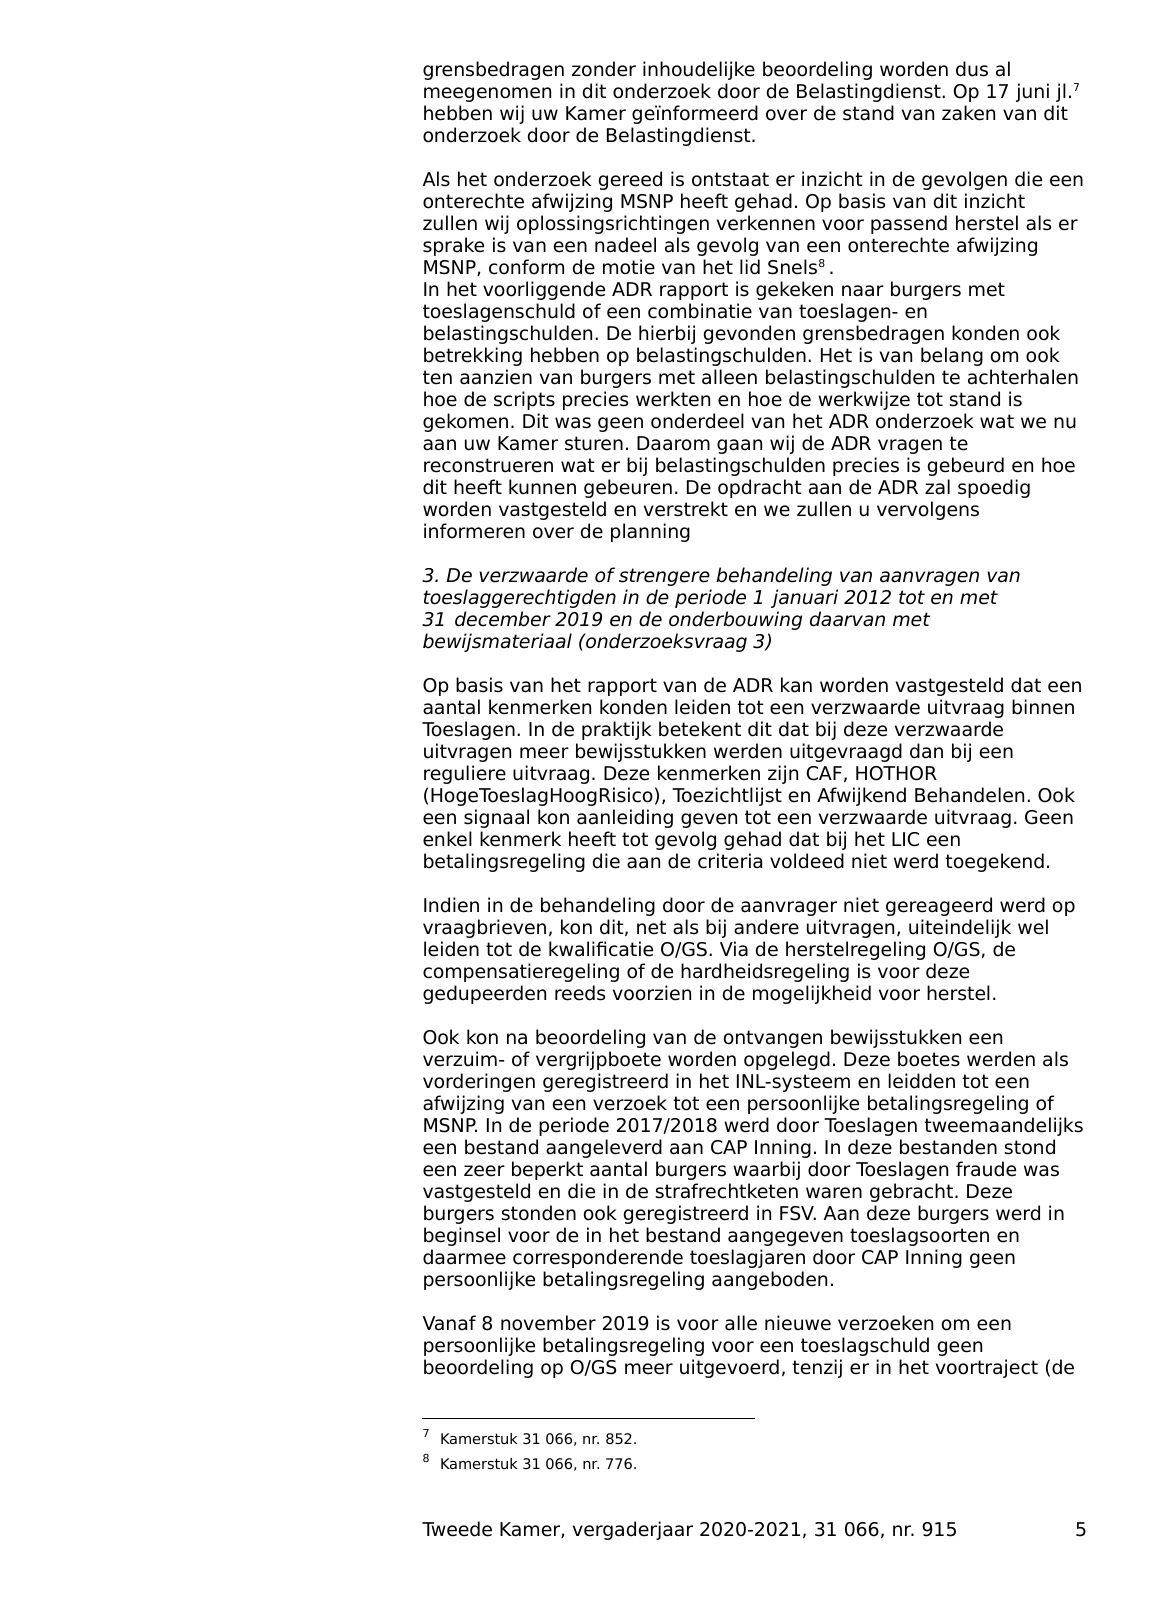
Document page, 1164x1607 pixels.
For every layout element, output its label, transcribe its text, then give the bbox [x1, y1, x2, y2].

text Als het onderzoek gereed is ontstaat er inzicht in de gevolgen die een onterechte afwijzing MSNP heeft gehad. Op basis van dit inzicht zullen wij oplossingsrichtingen verkennen voor passend herstel als er sprake is van een nadeel als gevolg van een onterechte afwijzing MSNP, conform de motie van het lid Snels. [422, 169, 1087, 279]
text In het voorliggende ADR rapport is gekeken naar burgers met toeslagenschuld of een combinatie van toeslagen- en belastingschulden. De hierbij gevonden grensbedragen konden ook betrekking hebben op belastingschulden. Het is van belang om ook ten aanzien van burgers met alleen belastingschulden te achterhalen hoe de scripts precies werkten en hoe de werkwijze tot stand is gekomen. Dit was geen onderdeel van het ADR onderzoek wat we nu aan uw Kamer sturen. Daarom gaan wij de ADR vragen te reconstrueren wat er bij belastingschulden precies is gebeurd en hoe dit heeft kunnen gebeuren. De opdracht aan de ADR zal spoedig worden vastgesteld en verstrekt en we zullen u vervolgens informeren over de planning [422, 279, 1087, 543]
subtitle 3. De verzwaarde of strengere behandeling van aanvragen van toeslaggerechtigden in de periode 1 januari 2012 tot en met 31 december 2019 en de onderbouwing daarvan met bewijsmateriaal (onderzoeksvraag 3) [422, 565, 1087, 653]
text Kamerstuk 31 066, nr. 776. [422, 1452, 1087, 1474]
text Ook kon na beoordeling van de ontvangen bewijsstukken een verzuim- of vergrijpboete worden opgelegd. Deze boetes werden als vorderingen geregistreerd in het INL-systeem en leidden tot een afwijzing van een verzoek tot een persoonlijke betalingsregeling of MSNP. In de periode 2017/2018 werd door Toeslagen tweemaandelijks een bestand aangeleverd aan CAP Inning. In deze bestanden stond een zeer beperkt aantal burgers waarbij door Toeslagen fraude was vastgesteld en die in de strafrechtketen waren gebracht. Deze burgers stonden ook geregistreerd in FSV. Aan deze burgers werd in beginsel voor de in het bestand aangegeven toeslagsoorten en daarmee corresponderende toeslagjaren door CAP Inning geen persoonlijke betalingsregeling aangeboden. [422, 1027, 1087, 1291]
text Vanaf 8 november 2019 is voor alle nieuwe verzoeken om een persoonlijke betalingsregeling voor een toeslagschuld geen beoordeling op O/GS meer uitgevoerd, tenzij er in het voortraject (de [422, 1313, 1087, 1379]
text Indien in de behandeling door de aanvrager niet gereageerd werd op vraagbrieven, kon dit, net als bij andere uitvragen, uiteindelijk wel leiden tot de kwalificatie O/GS. Via de herstelregeling O/GS, de compensatieregeling of de hardheidsregeling is voor deze gedupeerden reeds voorzien in de mogelijkheid voor herstel. [422, 895, 1087, 1005]
text grensbedragen zonder inhoudelijke beoordeling worden dus al meegenomen in dit onderzoek door de Belastingdienst. Op 17 juni jl. hebben wij uw Kamer geïnformeerd over de stand van zaken van dit onderzoek door de Belastingdienst. [422, 59, 1087, 147]
text Kamerstuk 31 066, nr. 852. [422, 1427, 1087, 1449]
text Op basis van het rapport van de ADR kan worden vastgesteld dat een aantal kenmerken konden leiden tot een verzwaarde uitvraag binnen Toeslagen. In de praktijk betekent dit dat bij deze verzwaarde uitvragen meer bewijsstukken werden uitgevraagd dan bij een reguliere uitvraag. Deze kenmerken zijn CAF, HOTHOR (HogeToeslagHoogRisico), Toezichtlijst en Afwijkend Behandelen. Ook een signaal kon aanleiding geven tot een verzwaarde uitvraag. Geen enkel kenmerk heeft tot gevolg gehad dat bij het LIC een betalingsregeling die aan de criteria voldeed niet werd toegekend. [422, 675, 1087, 873]
